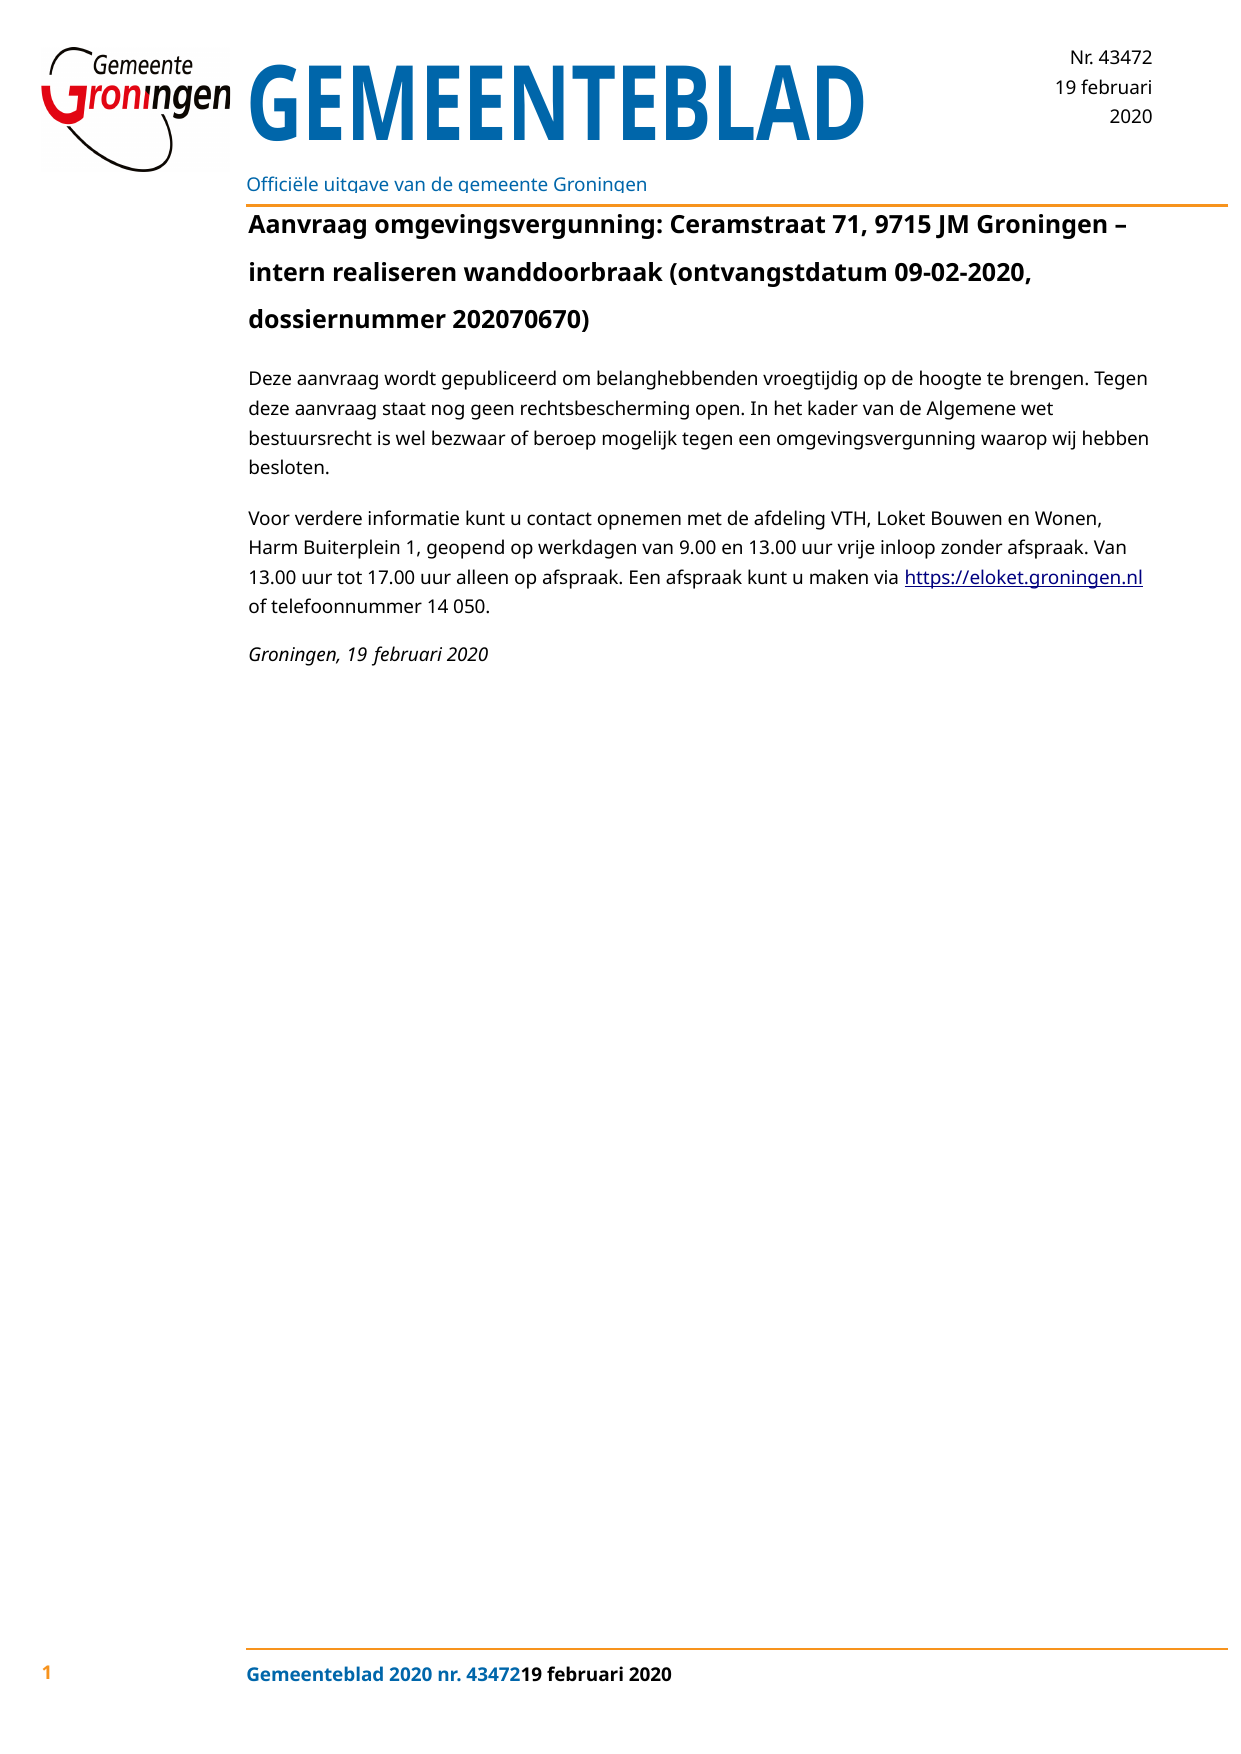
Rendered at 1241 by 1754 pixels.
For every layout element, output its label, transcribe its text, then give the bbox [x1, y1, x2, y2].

picture [41, 47, 231, 172]
text Voor verdere informatie kunt u contact opnemen met de afdeling VTH, Loket Bouwen en Wonen, Harm Buiterplein 1, geopend op werkdagen van 9.00 en 13.00 uur vrije inloop zonder afspraak. Van 13.00 uur tot 17.00 uur alleen op afspraak. Een afspraak kunt u maken via https://eloket.groningen.nl of telefoonnummer 14 050. [248, 505, 1152, 619]
text Groningen, 19 februari 2020 [248, 641, 1152, 667]
text Deze aanvraag wordt gepubliceerd om belanghebbenden vroegtijdig op de hoogte te brengen. Tegen deze aanvraag staat nog geen rechtsbescherming open. In het kader van de Algemene wet bestuursrecht is wel bezwaar of beroep mogelijk tegen een omgevingsvergunning waarop wij hebben besloten. [248, 366, 1152, 480]
text Aanvraag omgevingsvergunning: Ceramstraat 71, 9715 JM Groningen – intern realiseren wanddoorbraak (ontvangstdatum 09-02-2020, dossiernummer 202070670) [248, 207, 1152, 336]
